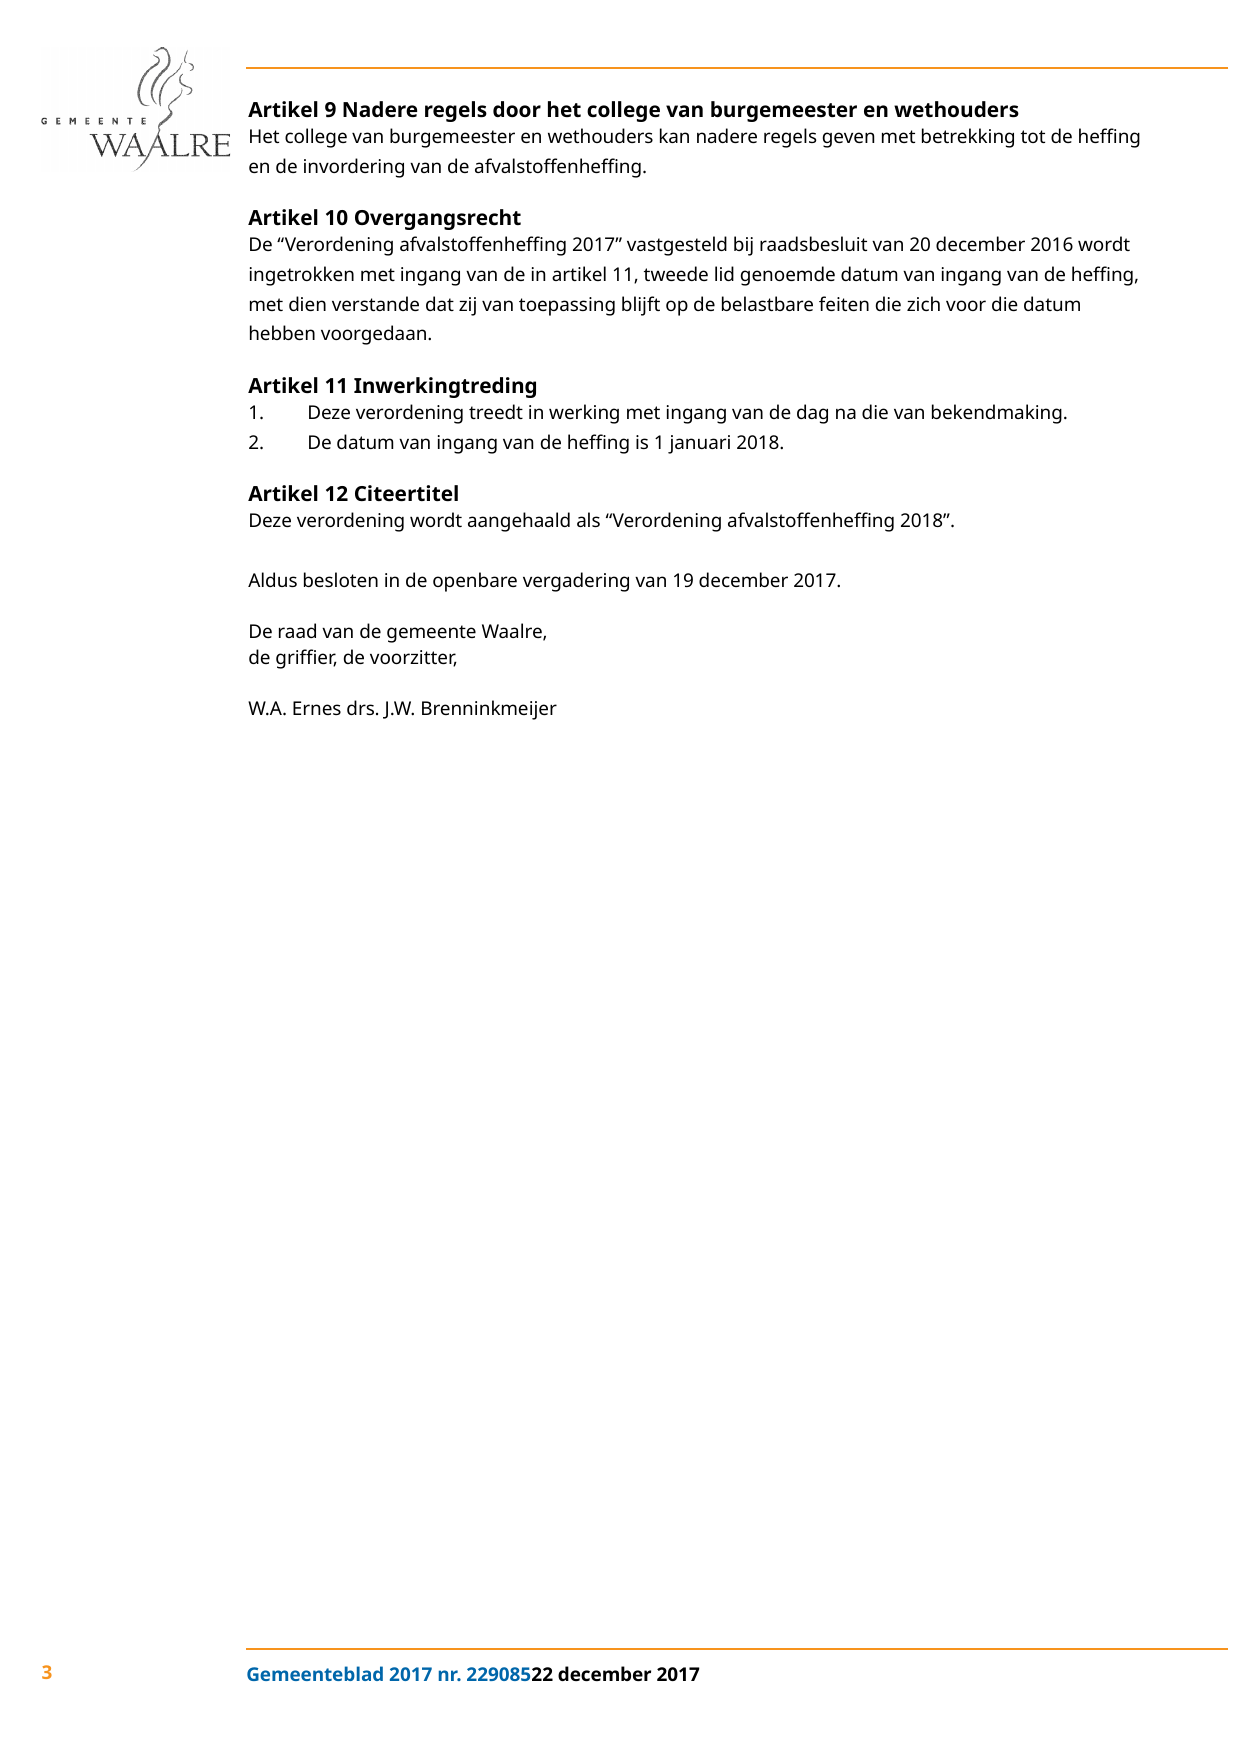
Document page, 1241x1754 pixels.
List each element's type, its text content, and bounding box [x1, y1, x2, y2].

list De datum van ingang van de heffing is 1 januari 2018. [248, 429, 1152, 454]
text De raad van de gemeente Waalre, [248, 618, 1152, 644]
text Deze verordening wordt aangehaald als “Verordening afvalstoffenheffing 2018”. [248, 508, 1152, 533]
picture [41, 47, 231, 172]
text Het college van burgemeester en wethouders kan nadere regels geven met betrekking tot de heffing en de invordering van de afvalstoffenheffing. [248, 123, 1152, 178]
text Artikel 11 Inwerkingtreding [248, 371, 1152, 399]
text Aldus besloten in de openbare vergadering van 19 december 2017. [248, 567, 1152, 593]
text W.A. Ernes drs. J.W. Brenninkmeijer [248, 696, 1152, 721]
text Artikel 9 Nadere regels door het college van burgemeester en wethouders [248, 95, 1152, 123]
text Artikel 12 Citeertitel [248, 479, 1152, 508]
text Artikel 10 Overgangsrecht [248, 203, 1152, 232]
text de griffier, de voorzitter, [248, 644, 1152, 670]
text De “Verordening afvalstoffenheffing 2017” vastgesteld bij raadsbesluit van 20 december 2016 wordt ingetrokken met ingang van de in artikel 11, tweede lid genoemde datum van ingang van de heffing, met dien verstande dat zij van toepassing blijft op de belastbare feiten die zich voor die datum hebben voorgedaan. [248, 232, 1152, 346]
list Deze verordening treedt in werking met ingang van de dag na die van bekendmaking. [248, 399, 1152, 425]
